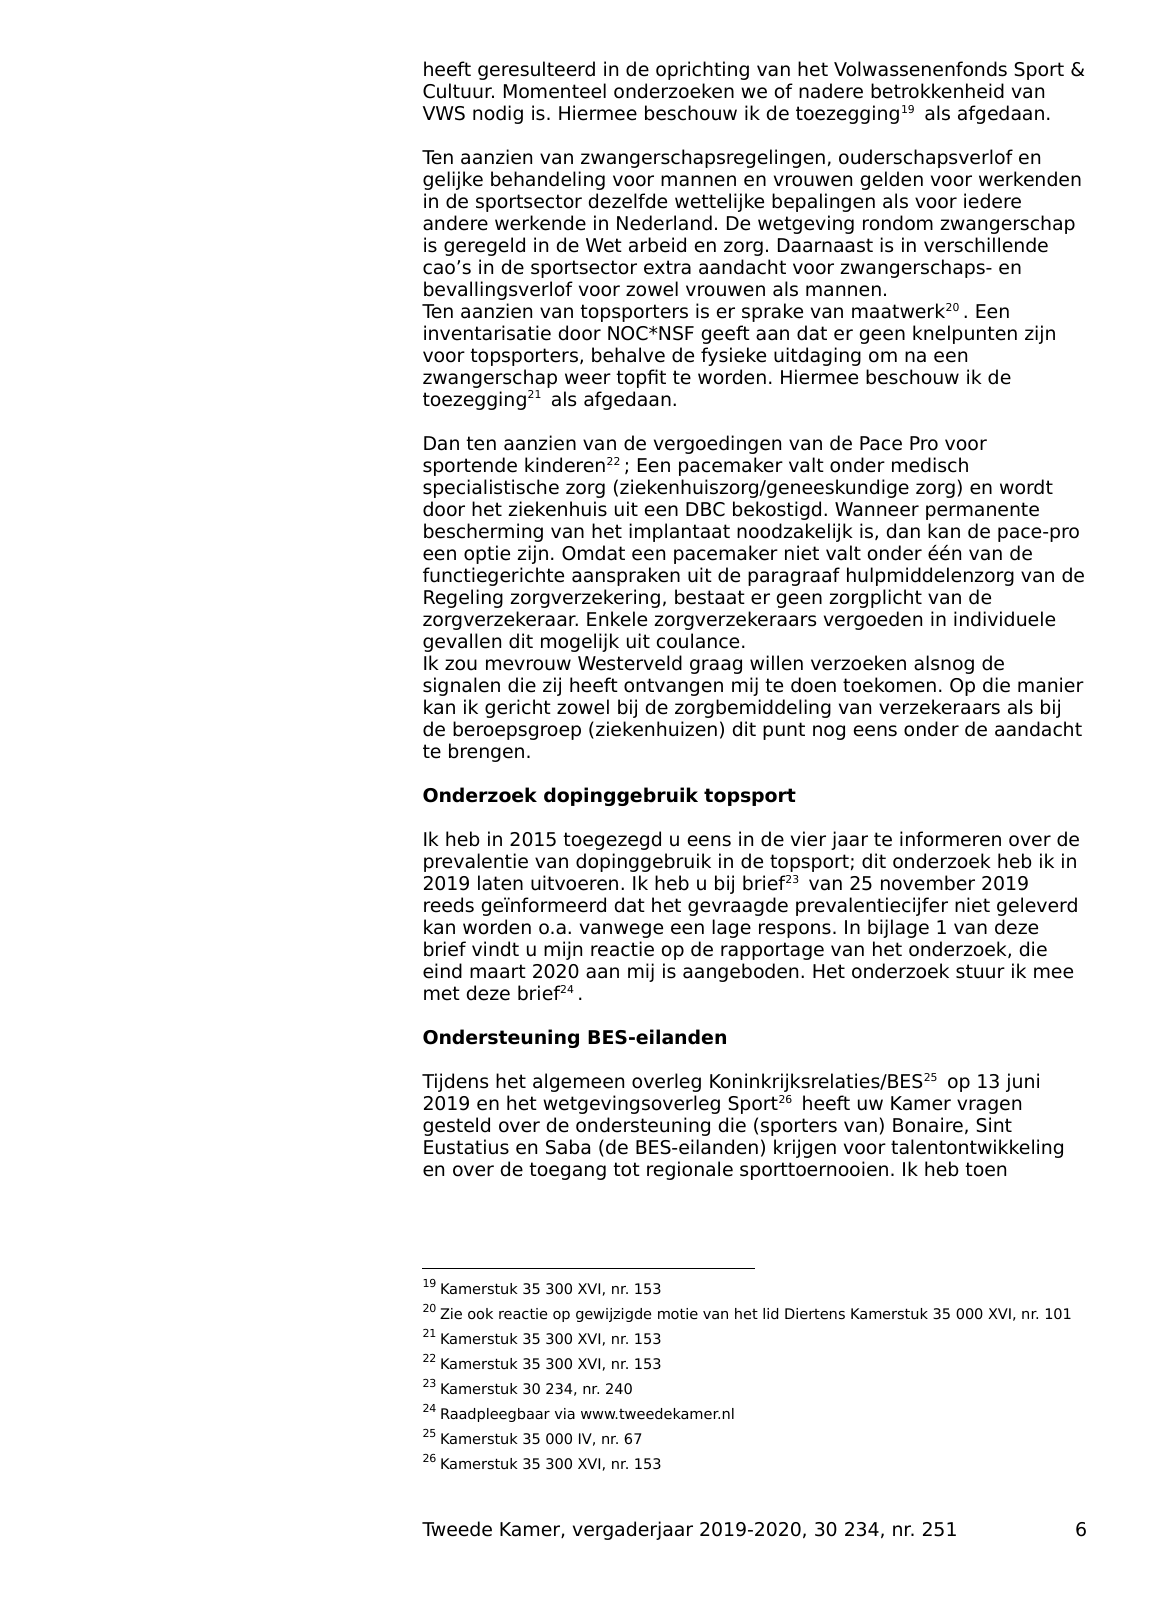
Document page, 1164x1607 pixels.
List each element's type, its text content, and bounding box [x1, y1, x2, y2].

text Ik zou mevrouw Westerveld graag willen verzoeken alsnog de signalen die zij heeft ontvangen mij te doen toekomen. Op die manier kan ik gericht zowel bij de zorgbemiddeling van verzekeraars als bij de beroepsgroep (ziekenhuizen) dit punt nog eens onder de aandacht te brengen. [422, 653, 1087, 763]
text Dan ten aanzien van de vergoedingen van de Pace Pro voor sportende kinderen; Een pacemaker valt onder medisch specialistische zorg (ziekenhuiszorg/geneeskundige zorg) en wordt door het ziekenhuis uit een DBC bekostigd. Wanneer permanente bescherming van het implantaat noodzakelijk is, dan kan de pace-pro een optie zijn. Omdat een pacemaker niet valt onder één van de functiegerichte aanspraken uit de paragraaf hulpmiddelenzorg van de Regeling zorgverzekering, bestaat er geen zorgplicht van de zorgverzekeraar. Enkele zorgverzekeraars vergoeden in individuele gevallen dit mogelijk uit coulance. [422, 433, 1087, 653]
text Kamerstuk 35 000 IV, nr. 67 [422, 1427, 1087, 1449]
subtitle Onderzoek dopinggebruik topsport [422, 785, 1087, 807]
text Tijdens het algemeen overleg Koninkrijksrelaties/BES op 13 juni 2019 en het wetgevingsoverleg Sport heeft uw Kamer vragen gesteld over de ondersteuning die (sporters van) Bonaire, Sint Eustatius en Saba (de BES-eilanden) krijgen voor talentontwikkeling en over de toegang tot regionale sporttoernooien. Ik heb toen [422, 1071, 1087, 1181]
text Ten aanzien van topsporters is er sprake van maatwerk. Een inventarisatie door NOC*NSF geeft aan dat er geen knelpunten zijn voor topsporters, behalve de fysieke uitdaging om na een zwangerschap weer topfit te worden. Hiermee beschouw ik de toezegging als afgedaan. [422, 301, 1087, 411]
text Kamerstuk 35 300 XVI, nr. 153 [422, 1352, 1087, 1374]
text Kamerstuk 30 234, nr. 240 [422, 1377, 1087, 1399]
text heeft geresulteerd in de oprichting van het Volwassenenfonds Sport & Cultuur. Momenteel onderzoeken we of nadere betrokkenheid van VWS nodig is. Hiermee beschouw ik de toezegging als afgedaan. [422, 59, 1087, 125]
text Kamerstuk 35 300 XVI, nr. 153 [422, 1327, 1087, 1349]
subtitle Ondersteuning BES-eilanden [422, 1027, 1087, 1049]
text Zie ook reactie op gewijzigde motie van het lid Diertens Kamerstuk 35 000 XVI, nr. 101 [422, 1302, 1087, 1324]
text Kamerstuk 35 300 XVI, nr. 153 [422, 1277, 1087, 1299]
text Kamerstuk 35 300 XVI, nr. 153 [422, 1452, 1087, 1474]
text Raadpleegbaar via www.tweedekamer.nl [422, 1402, 1087, 1424]
text Ten aanzien van zwangerschapsregelingen, ouderschapsverlof en gelijke behandeling voor mannen en vrouwen gelden voor werkenden in de sportsector dezelfde wettelijke bepalingen als voor iedere andere werkende in Nederland. De wetgeving rondom zwangerschap is geregeld in de Wet arbeid en zorg. Daarnaast is in verschillende cao’s in de sportsector extra aandacht voor zwangerschaps- en bevallingsverlof voor zowel vrouwen als mannen. [422, 147, 1087, 301]
text Ik heb in 2015 toegezegd u eens in de vier jaar te informeren over de prevalentie van dopinggebruik in de topsport; dit onderzoek heb ik in 2019 laten uitvoeren. Ik heb u bij brief van 25 november 2019 reeds geïnformeerd dat het gevraagde prevalentiecijfer niet geleverd kan worden o.a. vanwege een lage respons. In bijlage 1 van deze brief vindt u mijn reactie op de rapportage van het onderzoek, die eind maart 2020 aan mij is aangeboden. Het onderzoek stuur ik mee met deze brief. [422, 829, 1087, 1005]
